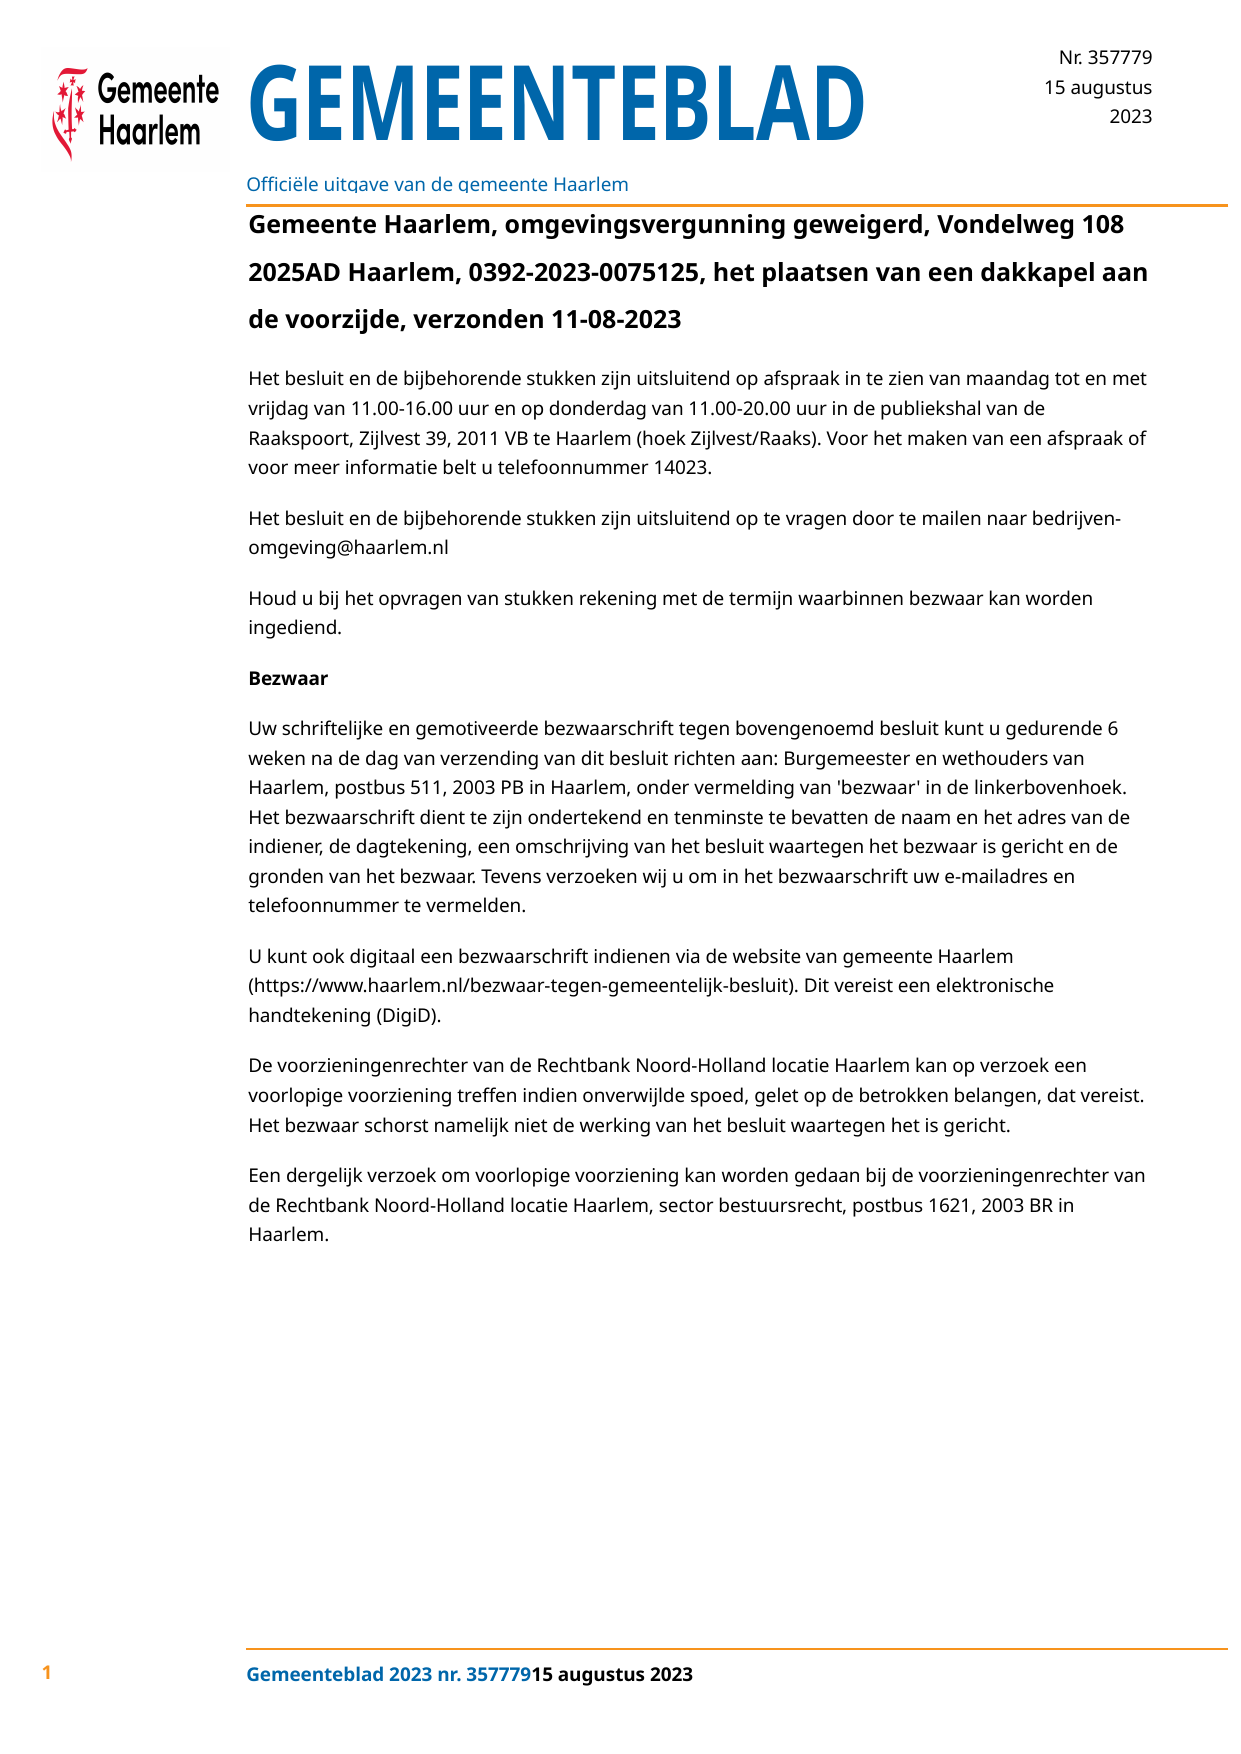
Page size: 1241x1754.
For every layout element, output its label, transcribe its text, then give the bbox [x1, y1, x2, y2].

text Een dergelijk verzoek om voorlopige voorziening kan worden gedaan bij de voorzieningenrechter van de Rechtbank Noord-Holland locatie Haarlem, sector bestuursrecht, postbus 1621, 2003 BR in Haarlem. [248, 1162, 1152, 1247]
text Houd u bij het opvragen van stukken rekening met de termijn waarbinnen bezwaar kan worden ingediend. [248, 585, 1152, 640]
text U kunt ook digitaal een bezwaarschrift indienen via de website van gemeente Haarlem (https://www.haarlem.nl/bezwaar-tegen-gemeentelijk-besluit). Dit vereist een elektronische handtekening (DigiD). [248, 943, 1152, 1028]
text De voorzieningenrechter van de Rechtbank Noord-Holland locatie Haarlem kan op verzoek een voorlopige voorziening treffen indien onverwijlde spoed, gelet op de betrokken belangen, dat vereist. Het bezwaar schorst namelijk niet de werking van het besluit waartegen het is gericht. [248, 1053, 1152, 1137]
picture [41, 47, 231, 172]
text Uw schriftelijke en gemotiveerde bezwaarschrift tegen bovengenoemd besluit kunt u gedurende 6 weken na de dag van verzending van dit besluit richten aan: Burgemeester en wethouders van Haarlem, postbus 511, 2003 PB in Haarlem, onder vermelding van 'bezwaar' in de linkerbovenhoek. Het bezwaarschrift dient te zijn ondertekend en tenminste te bevatten de naam en het adres van de indiener, de dagtekening, een omschrijving van het besluit waartegen het bezwaar is gericht en de gronden van het bezwaar. Tevens verzoeken wij u om in het bezwaarschrift uw e-mailadres en telefoonnummer te vermelden. [248, 715, 1152, 918]
text Gemeente Haarlem, omgevingsvergunning geweigerd, Vondelweg 108 2025AD Haarlem, 0392-2023-0075125, het plaatsen van een dakkapel aan de voorzijde, verzonden 11-08-2023 [248, 207, 1152, 336]
text Het besluit en de bijbehorende stukken zijn uitsluitend op te vragen door te mailen naar bedrijven-omgeving@haarlem.nl [248, 505, 1152, 560]
text Bezwaar [248, 665, 1152, 690]
text Het besluit en de bijbehorende stukken zijn uitsluitend op afspraak in te zien van maandag tot en met vrijdag van 11.00-16.00 uur en op donderdag van 11.00-20.00 uur in de publiekshal van de Raakspoort, Zijlvest 39, 2011 VB te Haarlem (hoek Zijlvest/Raaks). Voor het maken van een afspraak of voor meer informatie belt u telefoonnummer 14023. [248, 366, 1152, 480]
